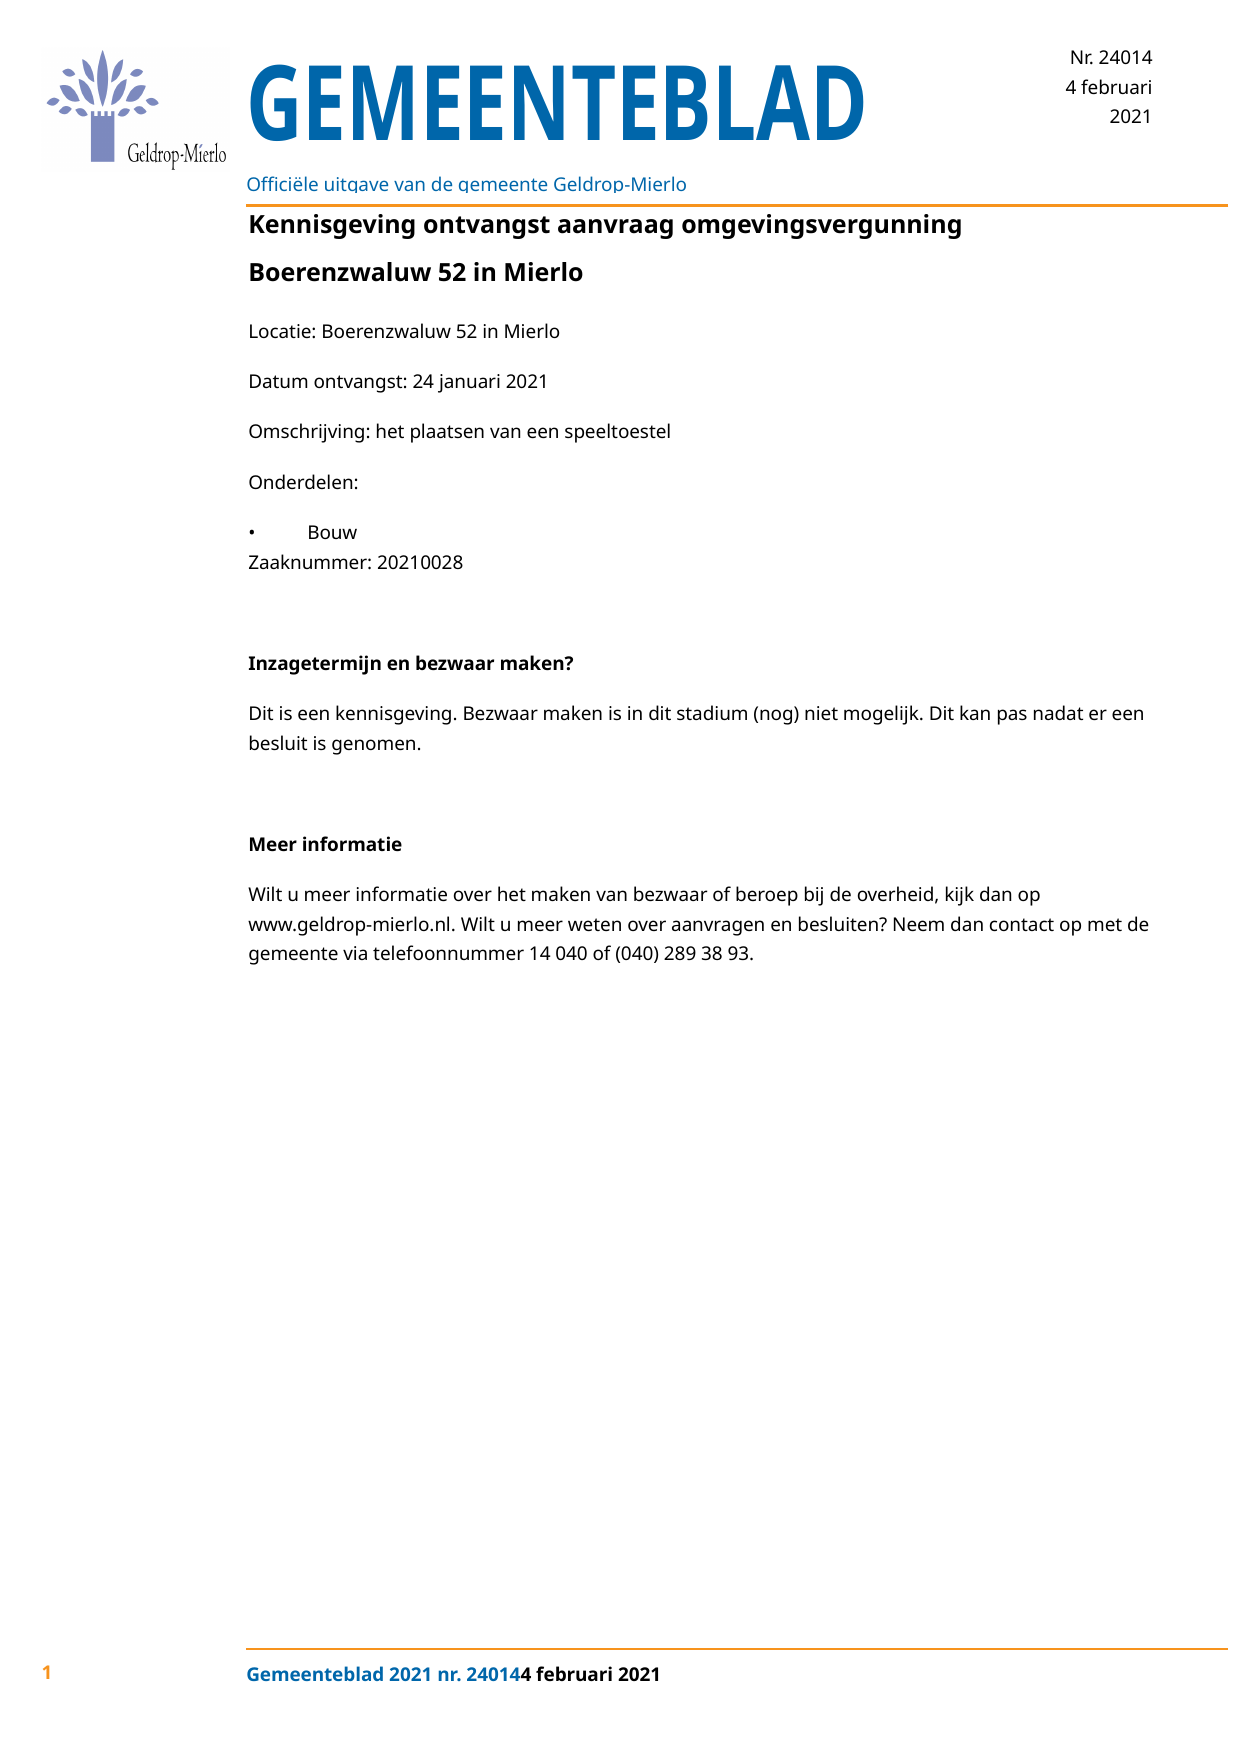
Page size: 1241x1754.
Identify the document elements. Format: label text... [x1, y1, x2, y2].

text Kennisgeving ontvangst aanvraag omgevingsvergunning Boerenzwaluw 52 in Mierlo [248, 207, 1152, 288]
text Datum ontvangst: 24 januari 2021 [248, 368, 1152, 394]
text Meer informatie [248, 831, 1152, 857]
picture [41, 47, 231, 172]
text Dit is een kennisgeving. Bezwaar maken is in dit stadium (nog) niet mogelijk. Dit kan pas nadat er een besluit is genomen. [248, 700, 1152, 756]
text Inzagetermijn en bezwaar maken? [248, 650, 1152, 676]
text Wilt u meer informatie over het maken van bezwaar of beroep bij de overheid, kijk dan op www.geldrop-mierlo.nl. Wilt u meer weten over aanvragen en besluiten? Neem dan contact op met de gemeente via telefoonnummer 14 040 of (040) 289 38 93. [248, 881, 1152, 966]
text Zaaknummer: 20210028 [248, 549, 1152, 575]
text Omschrijving: het plaatsen van een speeltoestel [248, 419, 1152, 444]
text Locatie: Boerenzwaluw 52 in Mierlo [248, 318, 1152, 344]
list Bouw [248, 519, 1152, 545]
text Onderdelen: [248, 469, 1152, 495]
